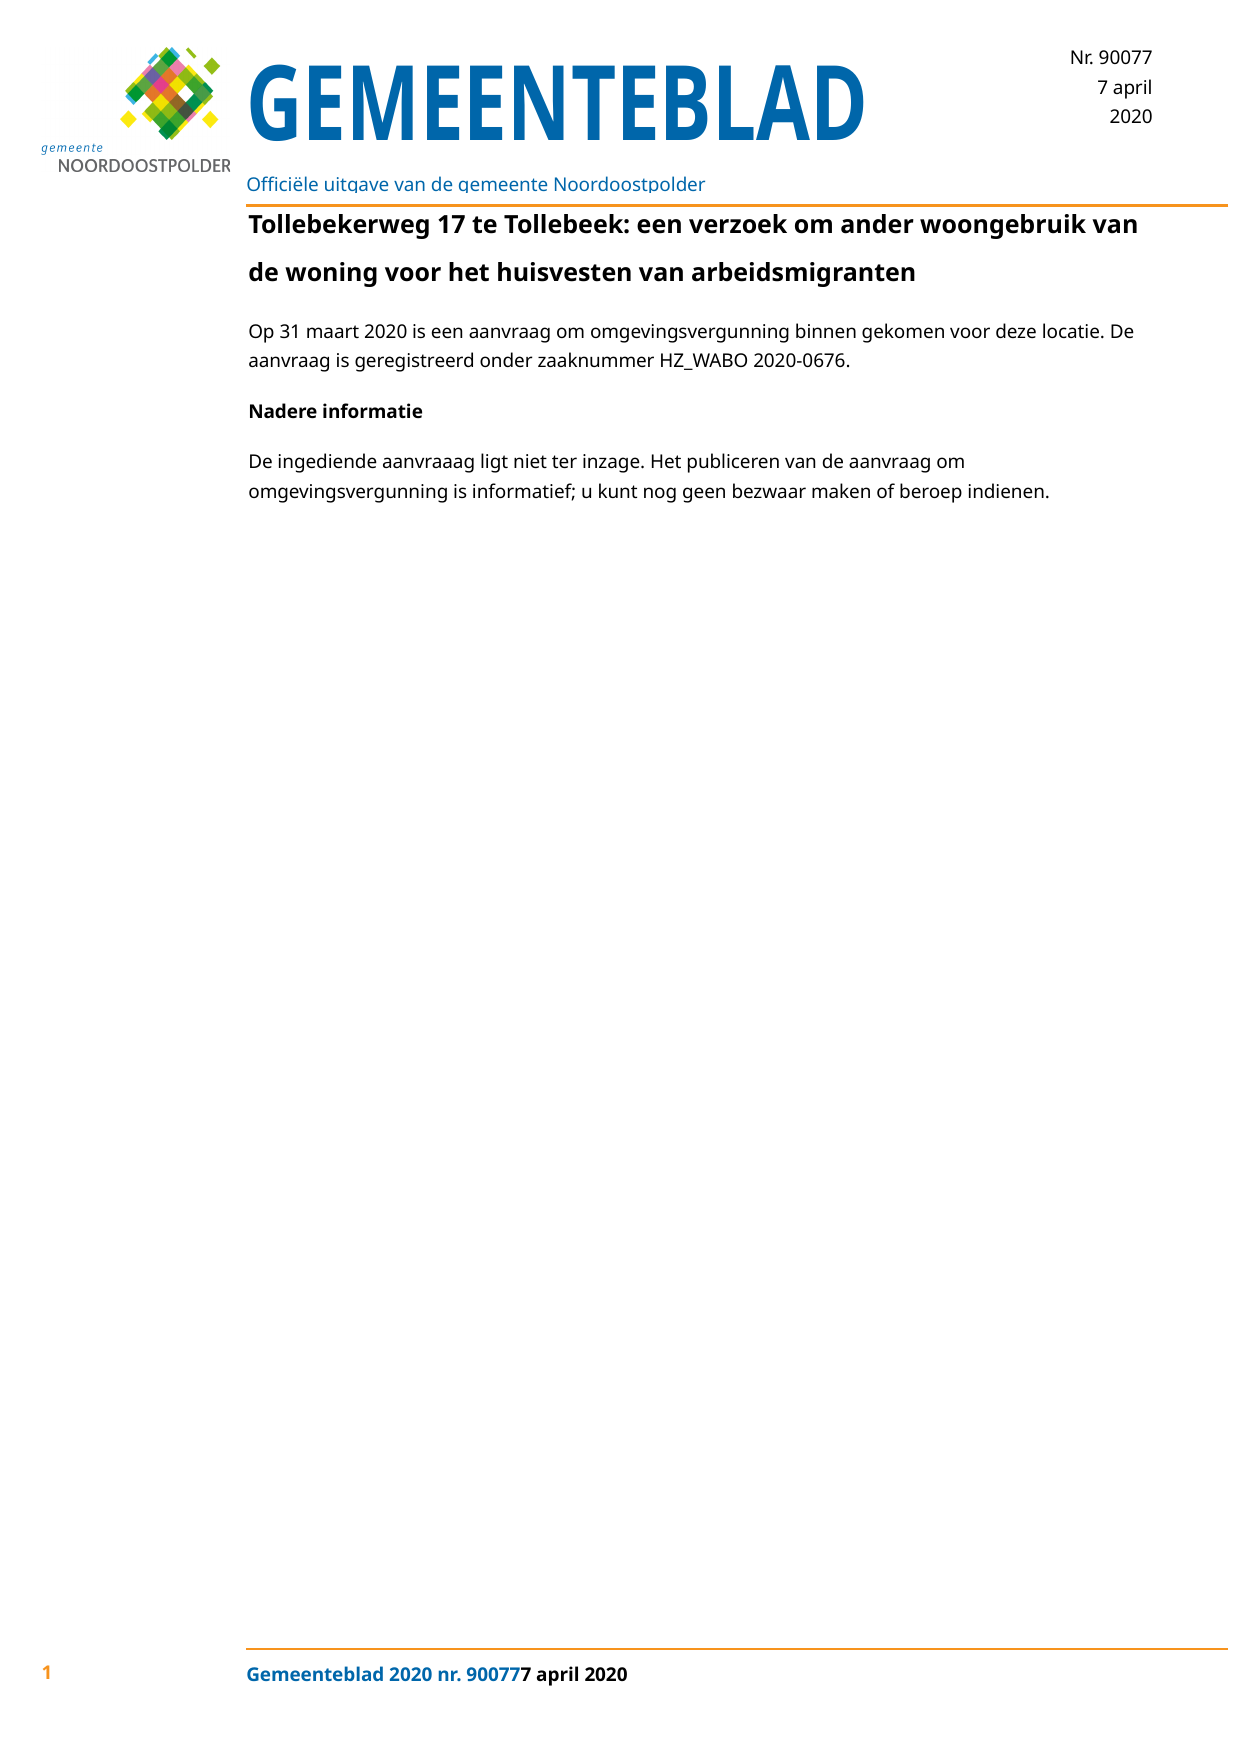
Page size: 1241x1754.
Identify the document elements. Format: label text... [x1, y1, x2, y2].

picture [41, 47, 231, 172]
text De ingediende aanvraaag ligt niet ter inzage. Het publiceren van de aanvraag om omgevingsvergunning is informatief; u kunt nog geen bezwaar maken of beroep indienen. [248, 448, 1152, 504]
text Tollebekerweg 17 te Tollebeek: een verzoek om ander woongebruik van de woning voor het huisvesten van arbeidsmigranten [248, 207, 1152, 288]
text Op 31 maart 2020 is een aanvraag om omgevingsvergunning binnen gekomen voor deze locatie. De aanvraag is geregistreerd onder zaaknummer HZ_WABO 2020-0676. [248, 318, 1152, 373]
text Nadere informatie [248, 398, 1152, 424]
